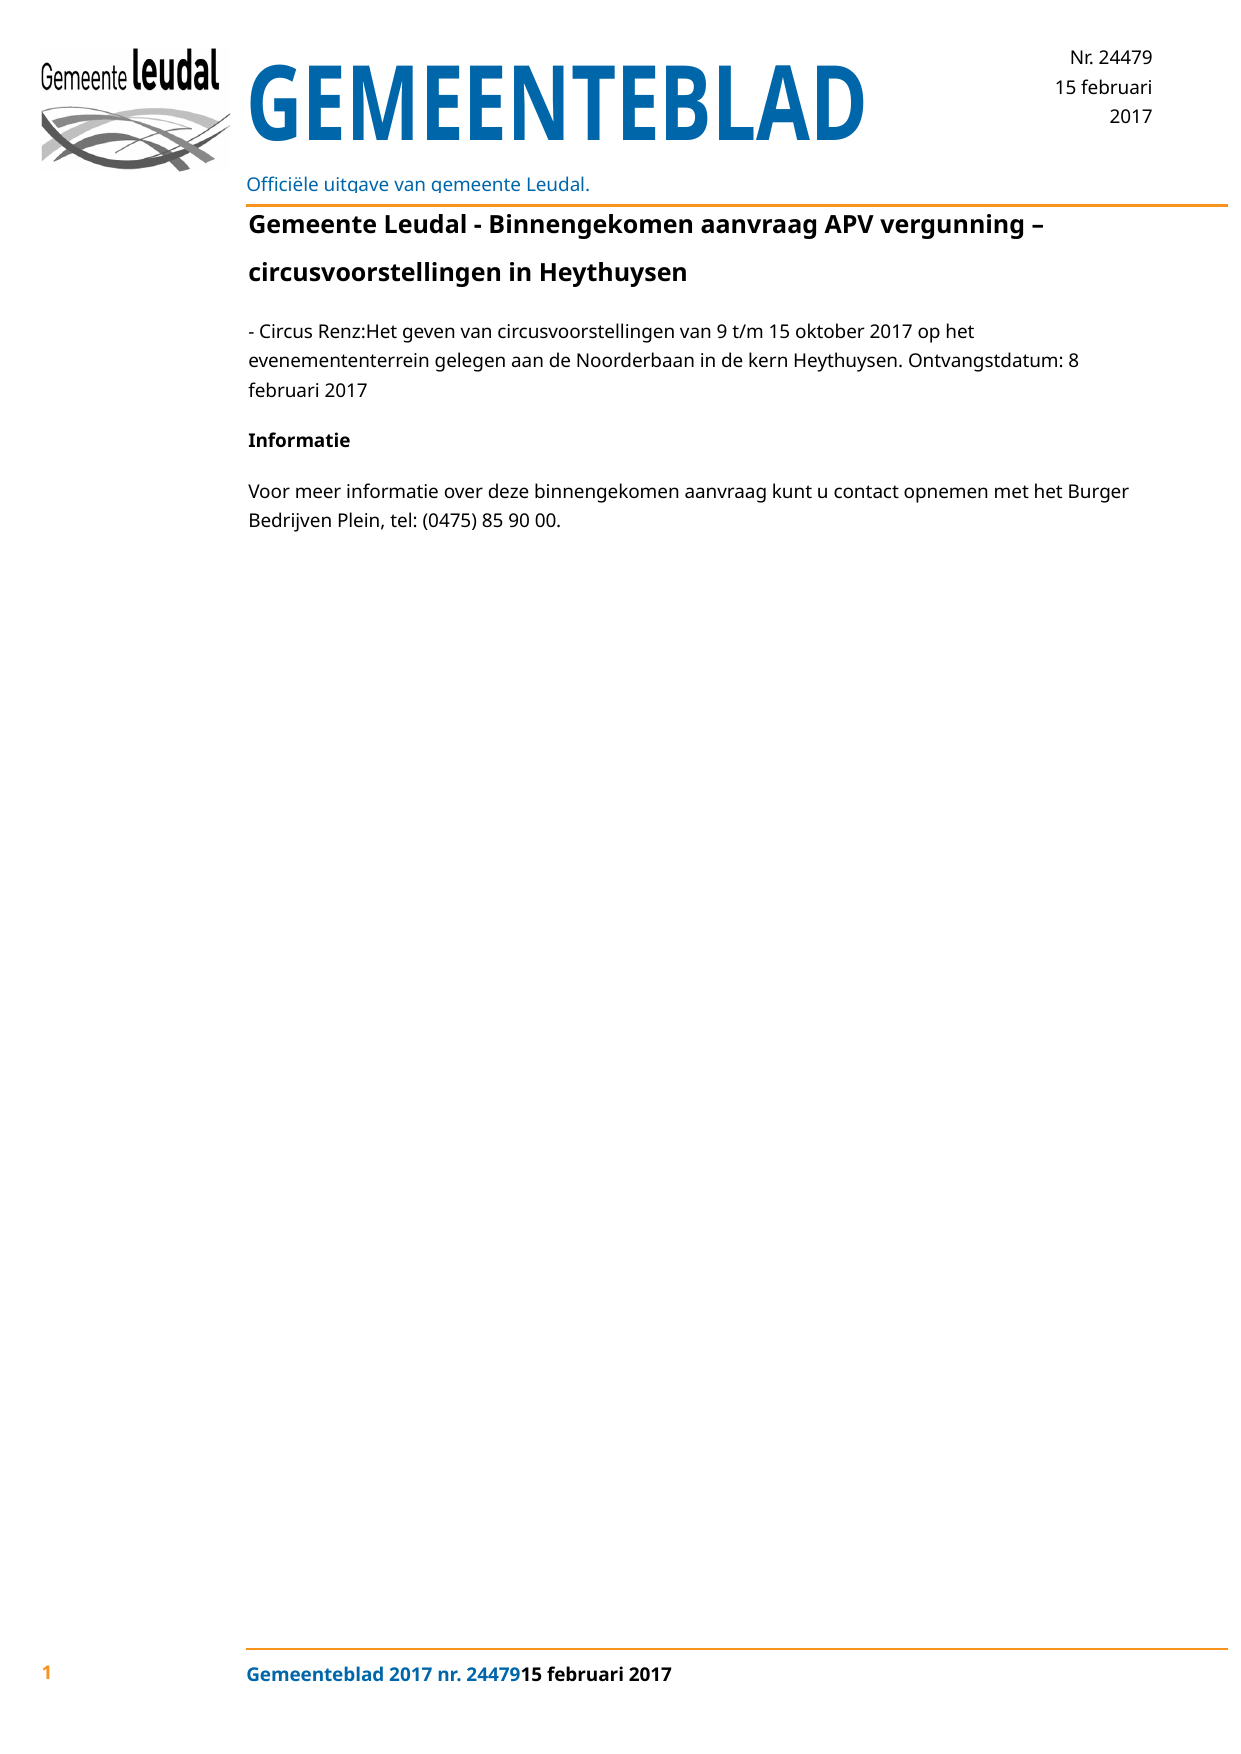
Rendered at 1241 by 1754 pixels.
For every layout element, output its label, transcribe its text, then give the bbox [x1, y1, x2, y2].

text Gemeente Leudal - Binnengekomen aanvraag APV vergunning – circusvoorstellingen in Heythuysen [248, 207, 1152, 288]
text Informatie [248, 427, 1152, 453]
text Voor meer informatie over deze binnengekomen aanvraag kunt u contact opnemen met het Burger Bedrijven Plein, tel: (0475) 85 90 00. [248, 478, 1152, 533]
text - Circus Renz:Het geven van circusvoorstellingen van 9 t/m 15 oktober 2017 op het evenemententerrein gelegen aan de Noorderbaan in de kern Heythuysen. Ontvangstdatum: 8 februari 2017 [248, 318, 1152, 403]
picture [41, 47, 231, 172]
